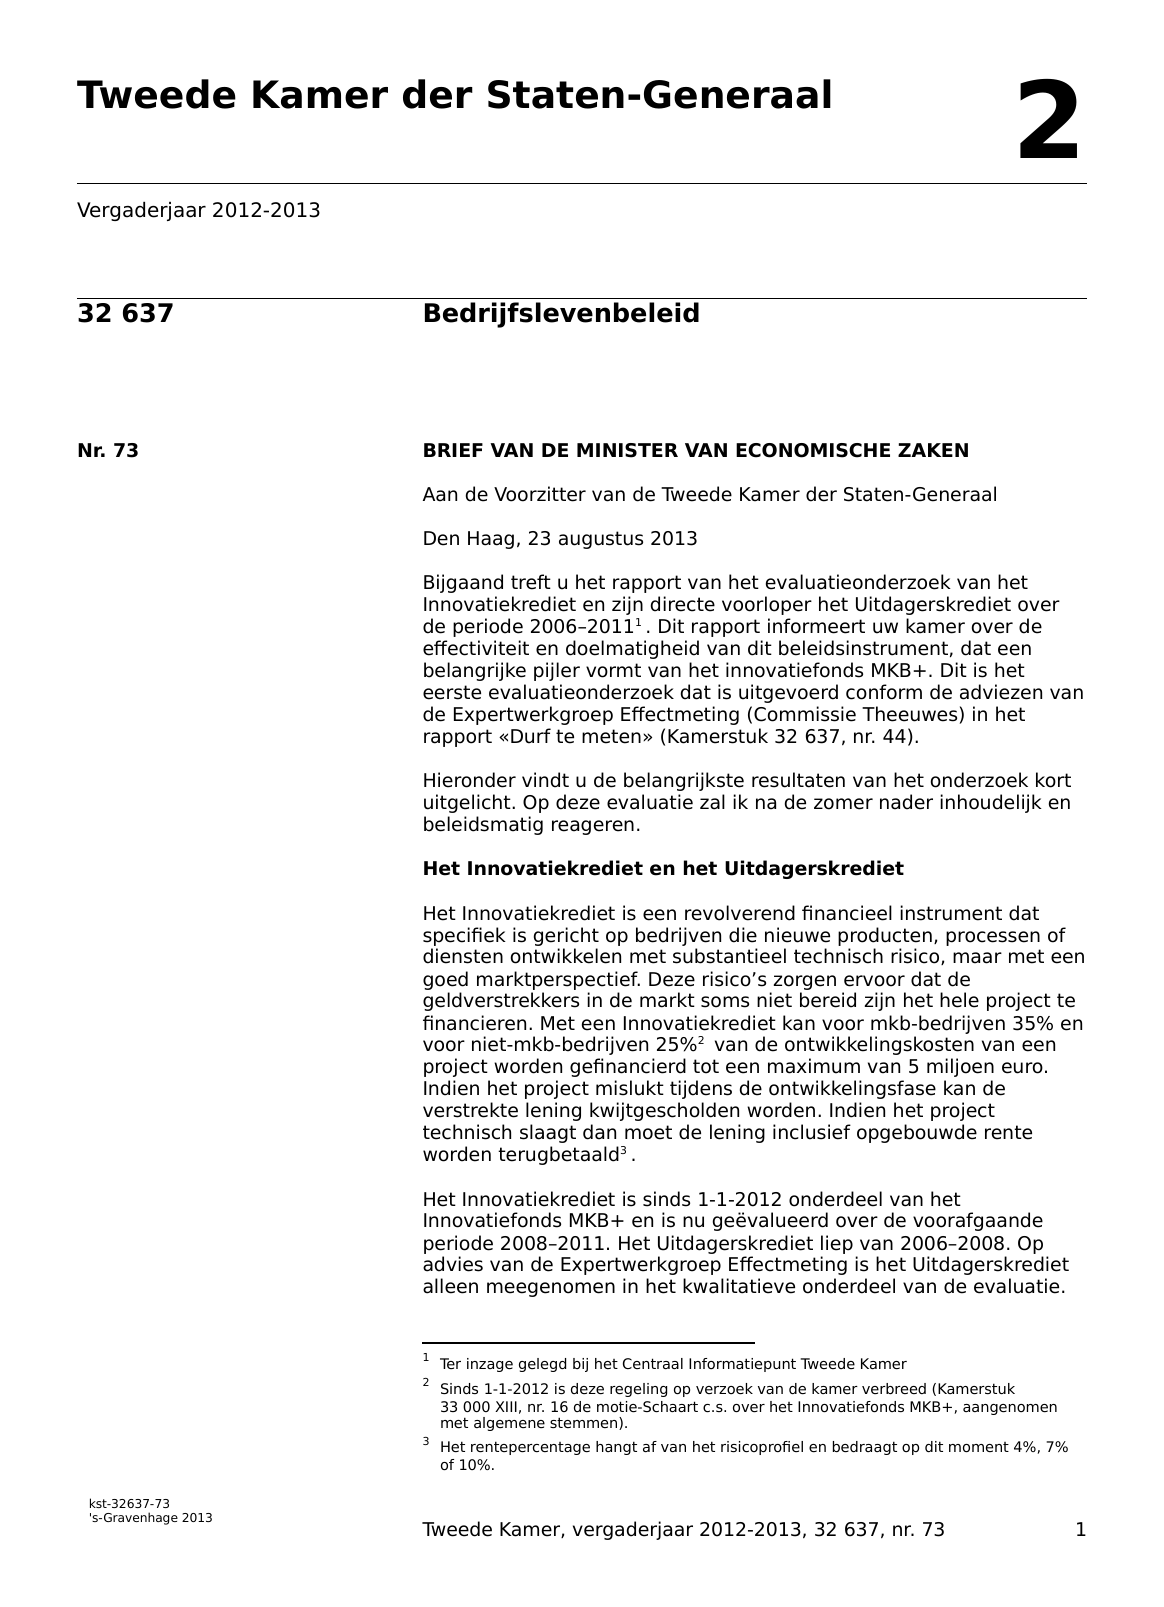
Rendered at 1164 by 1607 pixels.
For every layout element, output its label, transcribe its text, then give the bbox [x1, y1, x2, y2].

text Het Innovatiekrediet is een revolverend financieel instrument dat specifiek is gericht op bedrijven die nieuwe producten, processen of diensten ontwikkelen met substantieel technisch risico, maar met een goed marktperspectief. Deze risico’s zorgen ervoor dat de geldverstrekkers in de markt soms niet bereid zijn het hele project te financieren. Met een Innovatiekrediet kan voor mkb-bedrijven 35% en voor niet-mkb-bedrijven 25% van de ontwikkelingskosten van een project worden gefinancierd tot een maximum van 5 miljoen euro. Indien het project mislukt tijdens de ontwikkelingsfase kan de verstrekte lening kwijtgescholden worden. Indien het project technisch slaagt dan moet de lening inclusief opgebouwde rente worden terugbetaald. [422, 902, 1087, 1166]
text Sinds 1-1-2012 is deze regeling op verzoek van de kamer verbreed (Kamerstuk 33 000 XIII, nr. 16 de motie-Schaart c.s. over het Innovatiefonds MKB+, aangenomen met algemene stemmen). [422, 1377, 1087, 1432]
text Hieronder vindt u de belangrijkste resultaten van het onderzoek kort uitgelicht. Op deze evaluatie zal ik na de zomer nader inhoudelijk en beleidsmatig reageren. [422, 770, 1087, 836]
text Ter inzage gelegd bij het Centraal Informatiepunt Tweede Kamer [422, 1352, 1087, 1374]
subtitle 32 637 Bedrijfslevenbeleid [77, 299, 1087, 329]
subtitle Nr. 73 BRIEF VAN DE MINISTER VAN ECONOMISCHE ZAKEN [77, 440, 1087, 462]
text Aan de Voorzitter van de Tweede Kamer der Staten-Generaal [422, 484, 1087, 506]
text Bijgaand treft u het rapport van het evaluatieonderzoek van het Innovatiekrediet en zijn directe voorloper het Uitdagerskrediet over de periode 2006–2011. Dit rapport informeert uw kamer over de effectiviteit en doelmatigheid van dit beleidsinstrument, dat een belangrijke pijler vormt van het innovatiefonds MKB+. Dit is het eerste evaluatieonderzoek dat is uitgevoerd conform de adviezen van de Expertwerkgroep Effectmeting (Commissie Theeuwes) in het rapport «Durf te meten» (Kamerstuk 32 637, nr. 44). [422, 572, 1087, 748]
subtitle Het Innovatiekrediet en het Uitdagerskrediet [422, 858, 1087, 880]
table_header Tweede Kamer der Staten-Generaal [77, 59, 886, 183]
text Den Haag, 23 augustus 2013 [422, 528, 1087, 550]
text Het rentepercentage hangt af van het risicoprofiel en bedraagt op dit moment 4%, 7% of 10%. [422, 1435, 1087, 1474]
table_cell Vergaderjaar 2012-2013 [77, 184, 1087, 298]
text Het Innovatiekrediet is sinds 1-1-2012 onderdeel van het Innovatiefonds MKB+ en is nu geëvalueerd over de voorafgaande periode 2008–2011. Het Uitdagerskrediet liep van 2006–2008. Op advies van de Expertwerkgroep Effectmeting is het Uitdagerskrediet alleen meegenomen in het kwalitatieve onderdeel van de evaluatie. [422, 1188, 1087, 1298]
text kst-32637-73 [88, 1497, 323, 1511]
text 's-Gravenhage 2013 [88, 1511, 323, 1525]
table_header 2 [886, 59, 1087, 183]
